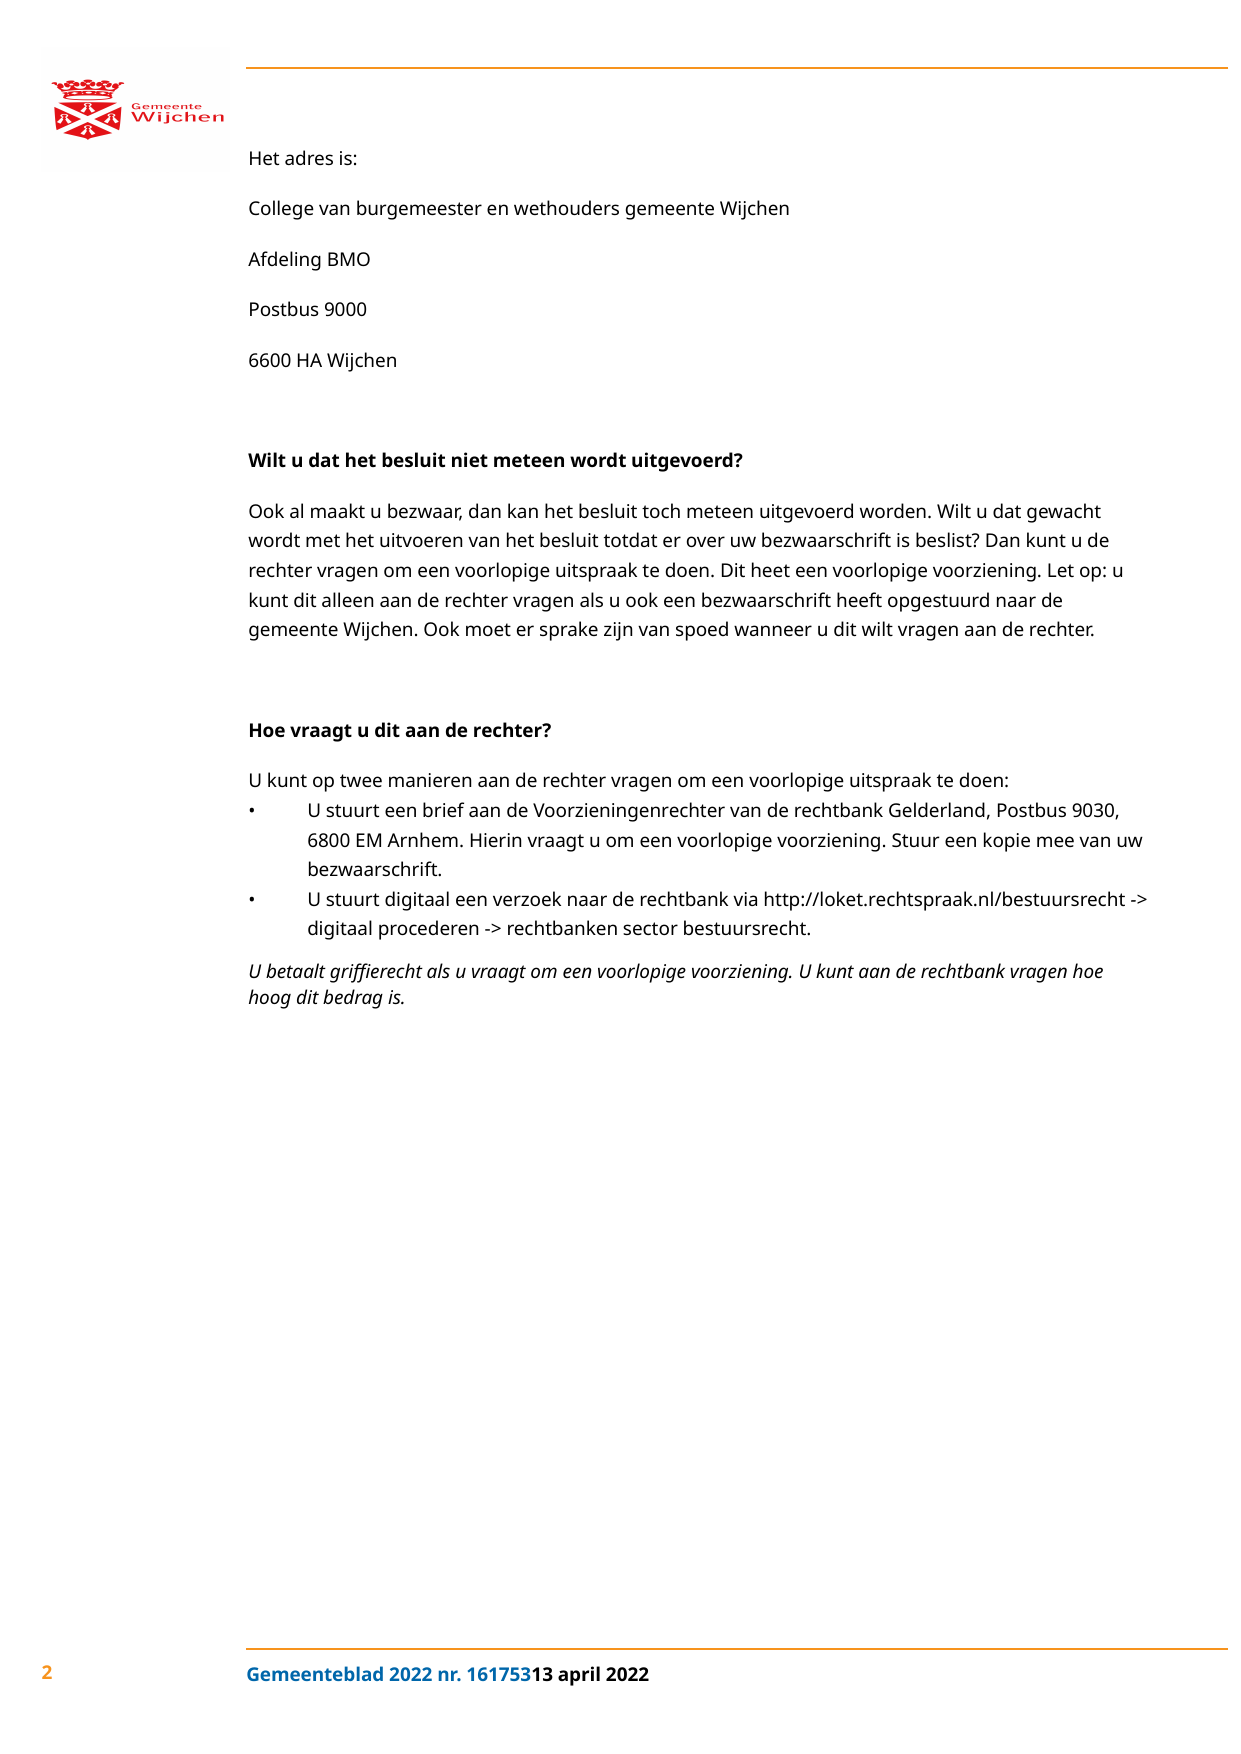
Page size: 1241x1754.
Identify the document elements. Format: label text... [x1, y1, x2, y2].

text U betaalt griffierecht als u vraagt om een voorlopige voorziening. U kunt aan de rechtbank vragen hoe hoog dit bedrag is. [248, 959, 1152, 1010]
list U stuurt digitaal een verzoek naar de rechtbank via http://loket.rechtspraak.nl/bestuursrecht -> digitaal procederen -> rechtbanken sector bestuursrecht. [248, 886, 1152, 941]
text Ook al maakt u bezwaar, dan kan het besluit toch meteen uitgevoerd worden. Wilt u dat gewacht wordt met het uitvoeren van het besluit totdat er over uw bezwaarschrift is beslist? Dan kunt u de rechter vragen om een voorlopige uitspraak te doen. Dit heet een voorlopige voorziening. Let op: u kunt dit alleen aan de rechter vragen als u ook een bezwaarschrift heeft opgestuurd naar de gemeente Wijchen. Ook moet er sprake zijn van spoed wanneer u dit wilt vragen aan de rechter. [248, 498, 1152, 642]
text College van burgemeester en wethouders gemeente Wijchen [248, 196, 1152, 221]
text Het adres is: [248, 145, 1152, 171]
text Postbus 9000 [248, 296, 1152, 322]
list U stuurt een brief aan de Voorzieningenrechter van de rechtbank Gelderland, Postbus 9030, 6800 EM Arnhem. Hierin vraagt u om een voorlopige voorziening. Stuur een kopie mee van uw bezwaarschrift. [248, 797, 1152, 882]
picture [41, 47, 231, 172]
text Wilt u dat het besluit niet meteen wordt uitgevoerd? [248, 448, 1152, 473]
text Hoe vraagt u dit aan de rechter? [248, 717, 1152, 743]
text U kunt op twee manieren aan de rechter vragen om een voorlopige uitspraak te doen: [248, 768, 1152, 793]
text Afdeling BMO [248, 246, 1152, 272]
text 6600 HA Wijchen [248, 347, 1152, 373]
